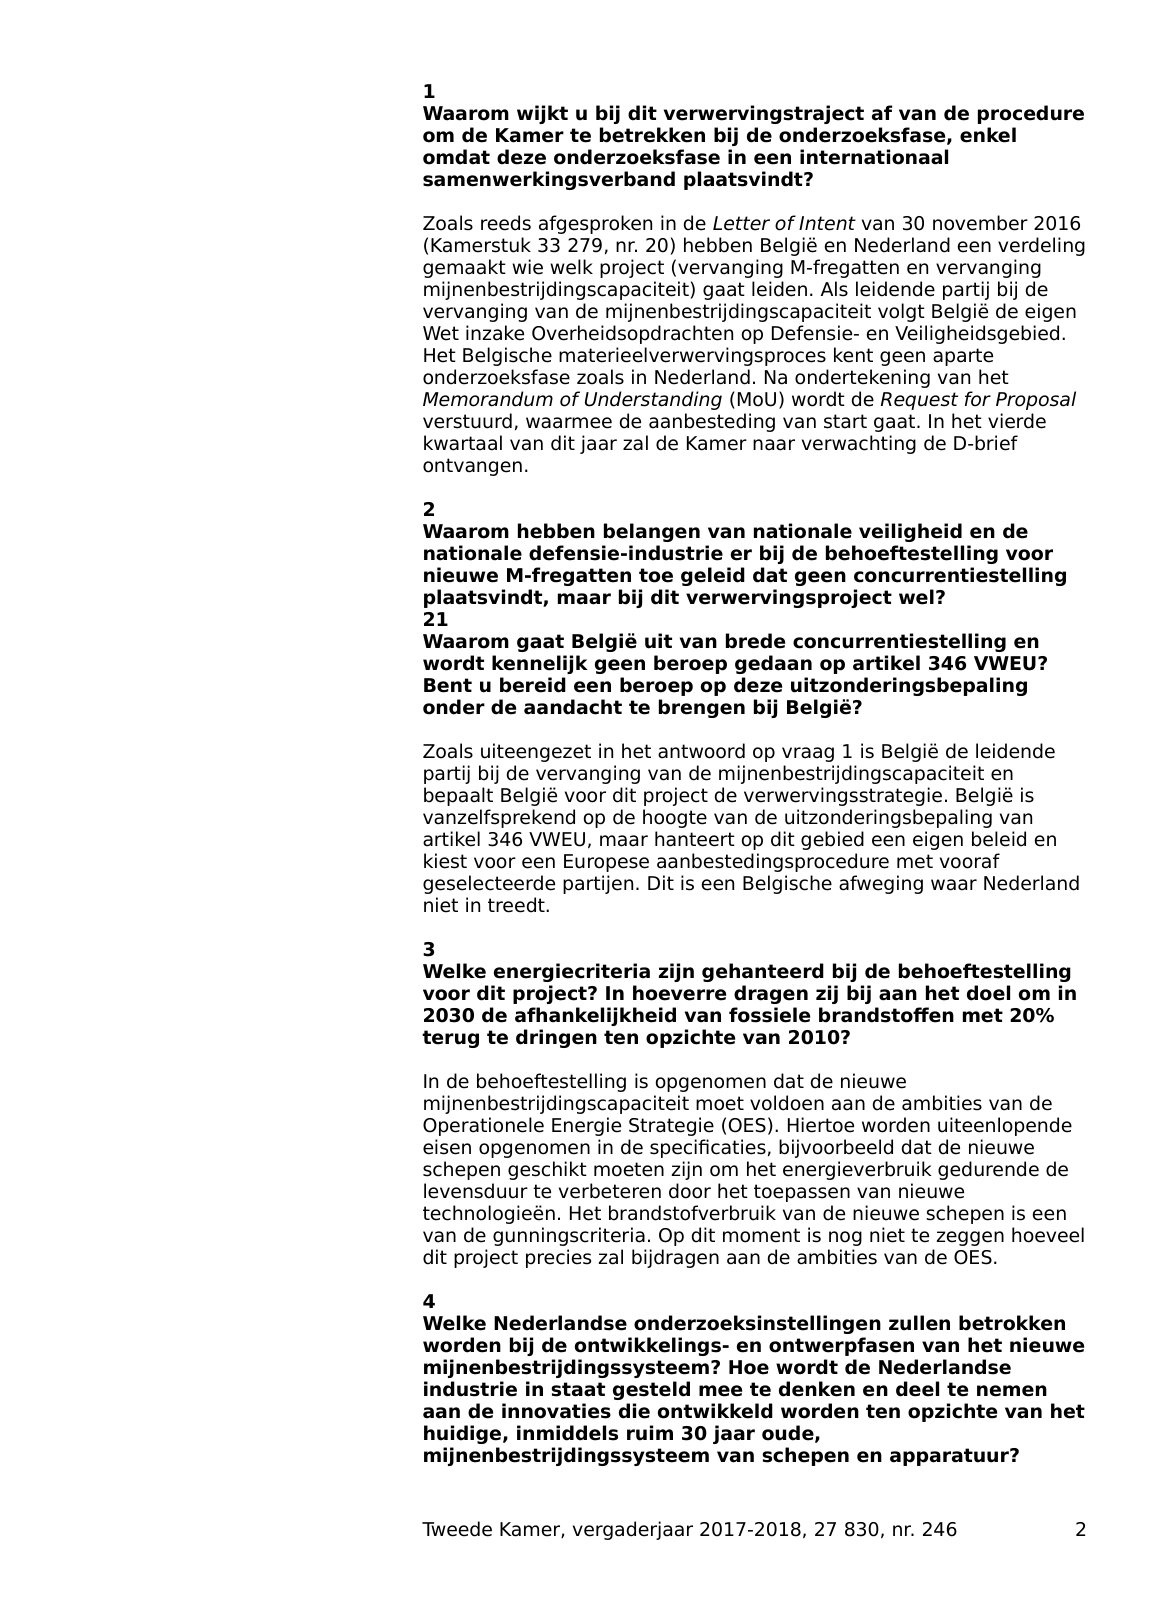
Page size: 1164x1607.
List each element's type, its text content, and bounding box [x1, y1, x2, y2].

text Waarom wijkt u bij dit verwervingstraject af van de procedure om de Kamer te betrekken bij de onderzoeksfase, enkel omdat deze onderzoeksfase in een internationaal samenwerkingsverband plaatsvindt? [422, 103, 1087, 191]
text Zoals reeds afgesproken in de Letter of Intent van 30 november 2016 (Kamerstuk 33 279, nr. 20) hebben België en Nederland een verdeling gemaakt wie welk project (vervanging M-fregatten en vervanging mijnenbestrijdingscapaciteit) gaat leiden. Als leidende partij bij de vervanging van de mijnenbestrijdingscapaciteit volgt België de eigen Wet inzake Overheidsopdrachten op Defensie- en Veiligheidsgebied. Het Belgische materieelverwervingsproces kent geen aparte onderzoeksfase zoals in Nederland. Na ondertekening van het Memorandum of Understanding (MoU) wordt de Request for Proposal verstuurd, waarmee de aanbesteding van start gaat. In het vierde kwartaal van dit jaar zal de Kamer naar verwachting de D-brief ontvangen. [422, 213, 1087, 477]
text 1 [422, 81, 1087, 103]
text 21 [422, 609, 1087, 631]
text Zoals uiteengezet in het antwoord op vraag 1 is België de leidende partij bij de vervanging van de mijnenbestrijdingscapaciteit en bepaalt België voor dit project de verwervingsstrategie. België is vanzelfsprekend op de hoogte van de uitzonderingsbepaling van artikel 346 VWEU, maar hanteert op dit gebied een eigen beleid en kiest voor een Europese aanbestedingsprocedure met vooraf geselecteerde partijen. Dit is een Belgische afweging waar Nederland niet in treedt. [422, 741, 1087, 917]
text Waarom hebben belangen van nationale veiligheid en de nationale defensie-industrie er bij de behoeftestelling voor nieuwe M-fregatten toe geleid dat geen concurrentiestelling plaatsvindt, maar bij dit verwervingsproject wel? [422, 521, 1087, 609]
text Welke Nederlandse onderzoeksinstellingen zullen betrokken worden bij de ontwikkelings- en ontwerpfasen van het nieuwe mijnenbestrijdingssysteem? Hoe wordt de Nederlandse industrie in staat gesteld mee te denken en deel te nemen aan de innovaties die ontwikkeld worden ten opzichte van het huidige, inmiddels ruim 30 jaar oude, mijnenbestrijdingssysteem van schepen en apparatuur? [422, 1313, 1087, 1467]
text In de behoeftestelling is opgenomen dat de nieuwe mijnenbestrijdingscapaciteit moet voldoen aan de ambities van de Operationele Energie Strategie (OES). Hiertoe worden uiteenlopende eisen opgenomen in de specificaties, bijvoorbeeld dat de nieuwe schepen geschikt moeten zijn om het energieverbruik gedurende de levensduur te verbeteren door het toepassen van nieuwe technologieën. Het brandstofverbruik van de nieuwe schepen is een van de gunningscriteria. Op dit moment is nog niet te zeggen hoeveel dit project precies zal bijdragen aan de ambities van de OES. [422, 1071, 1087, 1269]
text Welke energiecriteria zijn gehanteerd bij de behoeftestelling voor dit project? In hoeverre dragen zij bij aan het doel om in 2030 de afhankelijkheid van fossiele brandstoffen met 20% terug te dringen ten opzichte van 2010? [422, 961, 1087, 1049]
text Waarom gaat België uit van brede concurrentiestelling en wordt kennelijk geen beroep gedaan op artikel 346 VWEU? Bent u bereid een beroep op deze uitzonderingsbepaling onder de aandacht te brengen bij België? [422, 631, 1087, 719]
text 3 [422, 939, 1087, 961]
text 4 [422, 1291, 1087, 1313]
text 2 [422, 499, 1087, 521]
